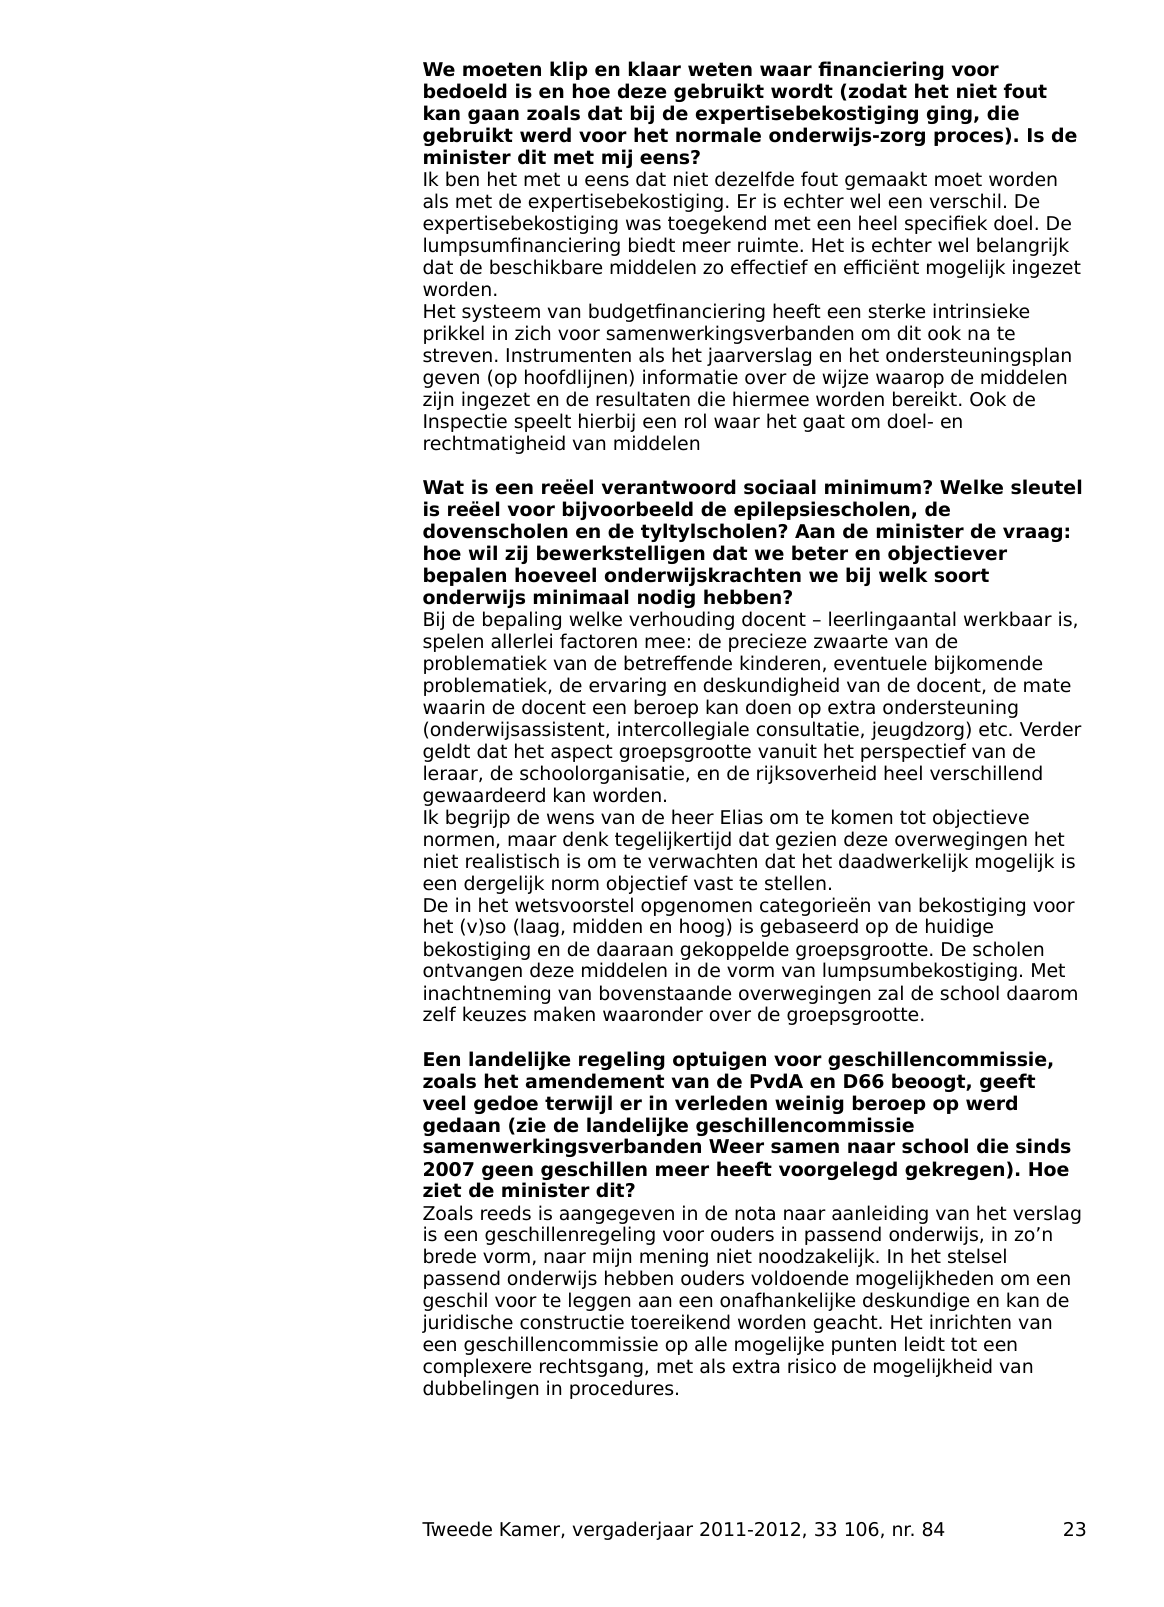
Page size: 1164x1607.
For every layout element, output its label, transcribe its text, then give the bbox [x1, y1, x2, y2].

text Het systeem van budgetfinanciering heeft een sterke intrinsieke prikkel in zich voor samenwerkingsverbanden om dit ook na te streven. Instrumenten als het jaarverslag en het ondersteuningsplan geven (op hoofdlijnen) informatie over de wijze waarop de middelen zijn ingezet en de resultaten die hiermee worden bereikt. Ook de Inspectie speelt hierbij een rol waar het gaat om doel- en rechtmatigheid van middelen [422, 301, 1087, 455]
text Wat is een reëel verantwoord sociaal minimum? Welke sleutel is reëel voor bijvoorbeeld de epilepsiescholen, de dovenscholen en de tyltylscholen? Aan de minister de vraag: hoe wil zij bewerkstelligen dat we beter en objectiever bepalen hoeveel onderwijskrachten we bij welk soort onderwijs minimaal nodig hebben? [422, 477, 1087, 609]
text Een landelijke regeling optuigen voor geschillencommissie, zoals het amendement van de PvdA en D66 beoogt, geeft veel gedoe terwijl er in verleden weinig beroep op werd gedaan (zie de landelijke geschillencommissie samenwerkingsverbanden Weer samen naar school die sinds 2007 geen geschillen meer heeft voorgelegd gekregen). Hoe ziet de minister dit? [422, 1048, 1087, 1202]
text We moeten klip en klaar weten waar financiering voor bedoeld is en hoe deze gebruikt wordt (zodat het niet fout kan gaan zoals dat bij de expertisebekostiging ging, die gebruikt werd voor het normale onderwijs-zorg proces). Is de minister dit met mij eens? [422, 59, 1087, 169]
text Zoals reeds is aangegeven in de nota naar aanleiding van het verslag is een geschillenregeling voor ouders in passend onderwijs, in zo’n brede vorm, naar mijn mening niet noodzakelijk. In het stelsel passend onderwijs hebben ouders voldoende mogelijkheden om een geschil voor te leggen aan een onafhankelijke deskundige en kan de juridische constructie toereikend worden geacht. Het inrichten van een geschillencommissie op alle mogelijke punten leidt tot een complexere rechtsgang, met als extra risico de mogelijkheid van dubbelingen in procedures. [422, 1202, 1087, 1400]
text Bij de bepaling welke verhouding docent – leerlingaantal werkbaar is, spelen allerlei factoren mee: de precieze zwaarte van de problematiek van de betreffende kinderen, eventuele bijkomende problematiek, de ervaring en deskundigheid van de docent, de mate waarin de docent een beroep kan doen op extra ondersteuning (onderwijsassistent, intercollegiale consultatie, jeugdzorg) etc. Verder geldt dat het aspect groepsgrootte vanuit het perspectief van de leraar, de schoolorganisatie, en de rijksoverheid heel verschillend gewaardeerd kan worden. [422, 609, 1087, 807]
text Ik begrijp de wens van de heer Elias om te komen tot objectieve normen, maar denk tegelijkertijd dat gezien deze overwegingen het niet realistisch is om te verwachten dat het daadwerkelijk mogelijk is een dergelijk norm objectief vast te stellen. [422, 807, 1087, 894]
text De in het wetsvoorstel opgenomen categorieën van bekostiging voor het (v)so (laag, midden en hoog) is gebaseerd op de huidige bekostiging en de daaraan gekoppelde groepsgrootte. De scholen ontvangen deze middelen in de vorm van lumpsumbekostiging. Met inachtneming van bovenstaande overwegingen zal de school daarom zelf keuzes maken waaronder over de groepsgrootte. [422, 894, 1087, 1026]
text Ik ben het met u eens dat niet dezelfde fout gemaakt moet worden als met de expertisebekostiging. Er is echter wel een verschil. De expertisebekostiging was toegekend met een heel specifiek doel. De lumpsumfinanciering biedt meer ruimte. Het is echter wel belangrijk dat de beschikbare middelen zo effectief en efficiënt mogelijk ingezet worden. [422, 169, 1087, 301]
